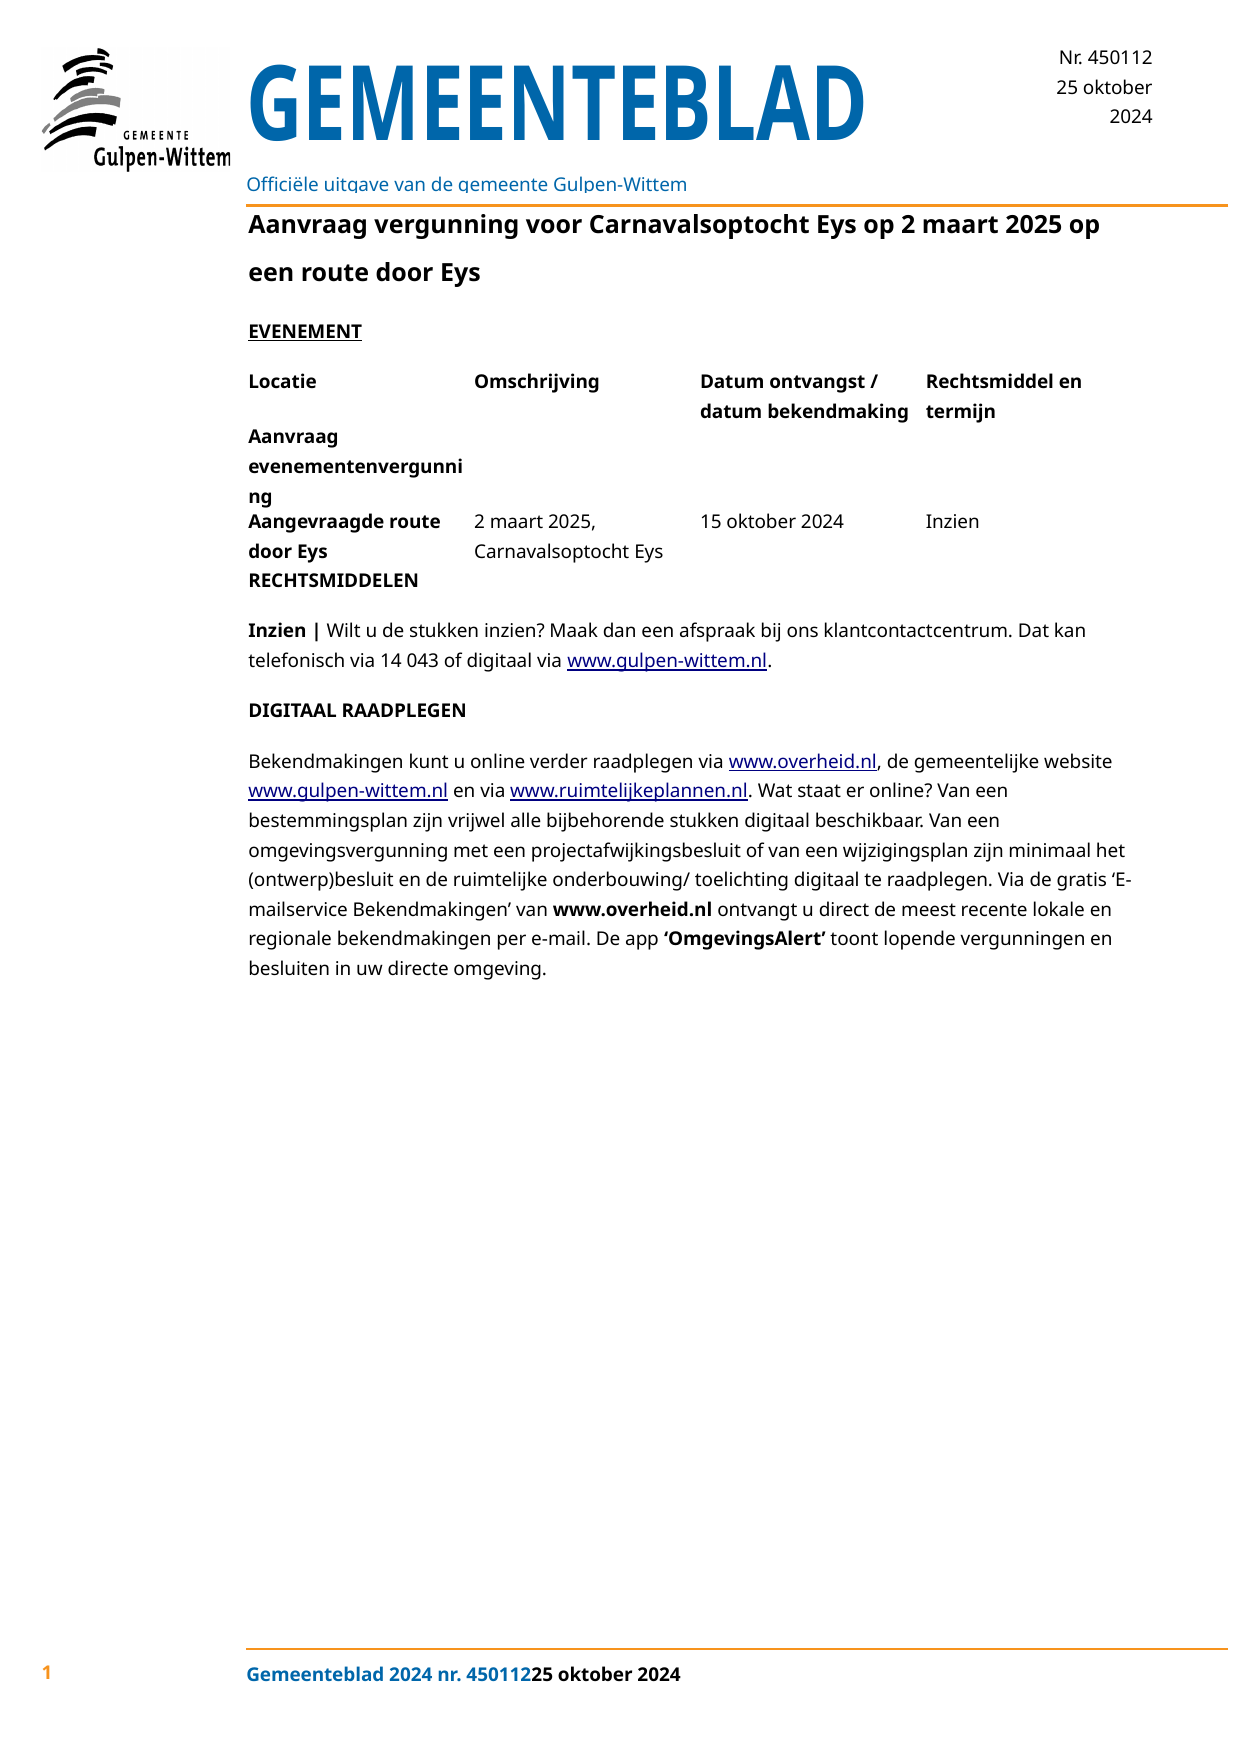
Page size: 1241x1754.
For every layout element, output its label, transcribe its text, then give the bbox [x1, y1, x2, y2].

table_header Locatie [248, 369, 474, 424]
picture [41, 47, 231, 172]
text Inzien | Wilt u de stukken inzien? Maak dan een afspraak bij ons klantcontactcentrum. Dat kan telefonisch via 14 043 of digitaal via www.gulpen-wittem.nl. [248, 618, 1152, 673]
table_cell [474, 424, 700, 509]
table_cell 15 oktober 2024 [700, 509, 926, 564]
text EVENEMENT [248, 318, 1152, 344]
text Bekendmakingen kunt u online verder raadplegen via www.overheid.nl, de gemeentelijke website www.gulpen-wittem.nl en via www.ruimtelijkeplannen.nl. Wat staat er online? Van een bestemmingsplan zijn vrijwel alle bijbehorende stukken digitaal beschikbaar. Van een omgevingsvergunning met een projectafwijkingsbesluit of van een wijzigingsplan zijn minimaal het (ontwerp)besluit en de ruimtelijke onderbouwing/ toelichting digitaal te raadplegen. Via de gratis ‘E-mailservice Bekendmakingen’ van www.overheid.nl ontvangt u direct de meest recente lokale en regionale bekendmakingen per e-mail. De app ‘OmgevingsAlert’ toont lopende vergunningen en besluiten in uw directe omgeving. [248, 748, 1152, 981]
table_cell [700, 424, 926, 509]
table_cell Aanvraag evenementenvergunning [248, 424, 474, 509]
text RECHTSMIDDELEN [248, 567, 1152, 593]
table_cell Aangevraagde route door Eys [248, 509, 474, 564]
table_header Datum ontvangst / datum bekendmaking [700, 369, 926, 424]
table_header Omschrijving [474, 369, 700, 424]
text Aanvraag vergunning voor Carnavalsoptocht Eys op 2 maart 2025 op een route door Eys [248, 207, 1152, 288]
table_cell Inzien [926, 509, 1152, 564]
text DIGITAAL RAADPLEGEN [248, 698, 1152, 723]
table_cell [926, 424, 1152, 509]
table_cell 2 maart 2025, Carnavalsoptocht Eys [474, 509, 700, 564]
table_header Rechtsmiddel en termijn [926, 369, 1152, 424]
